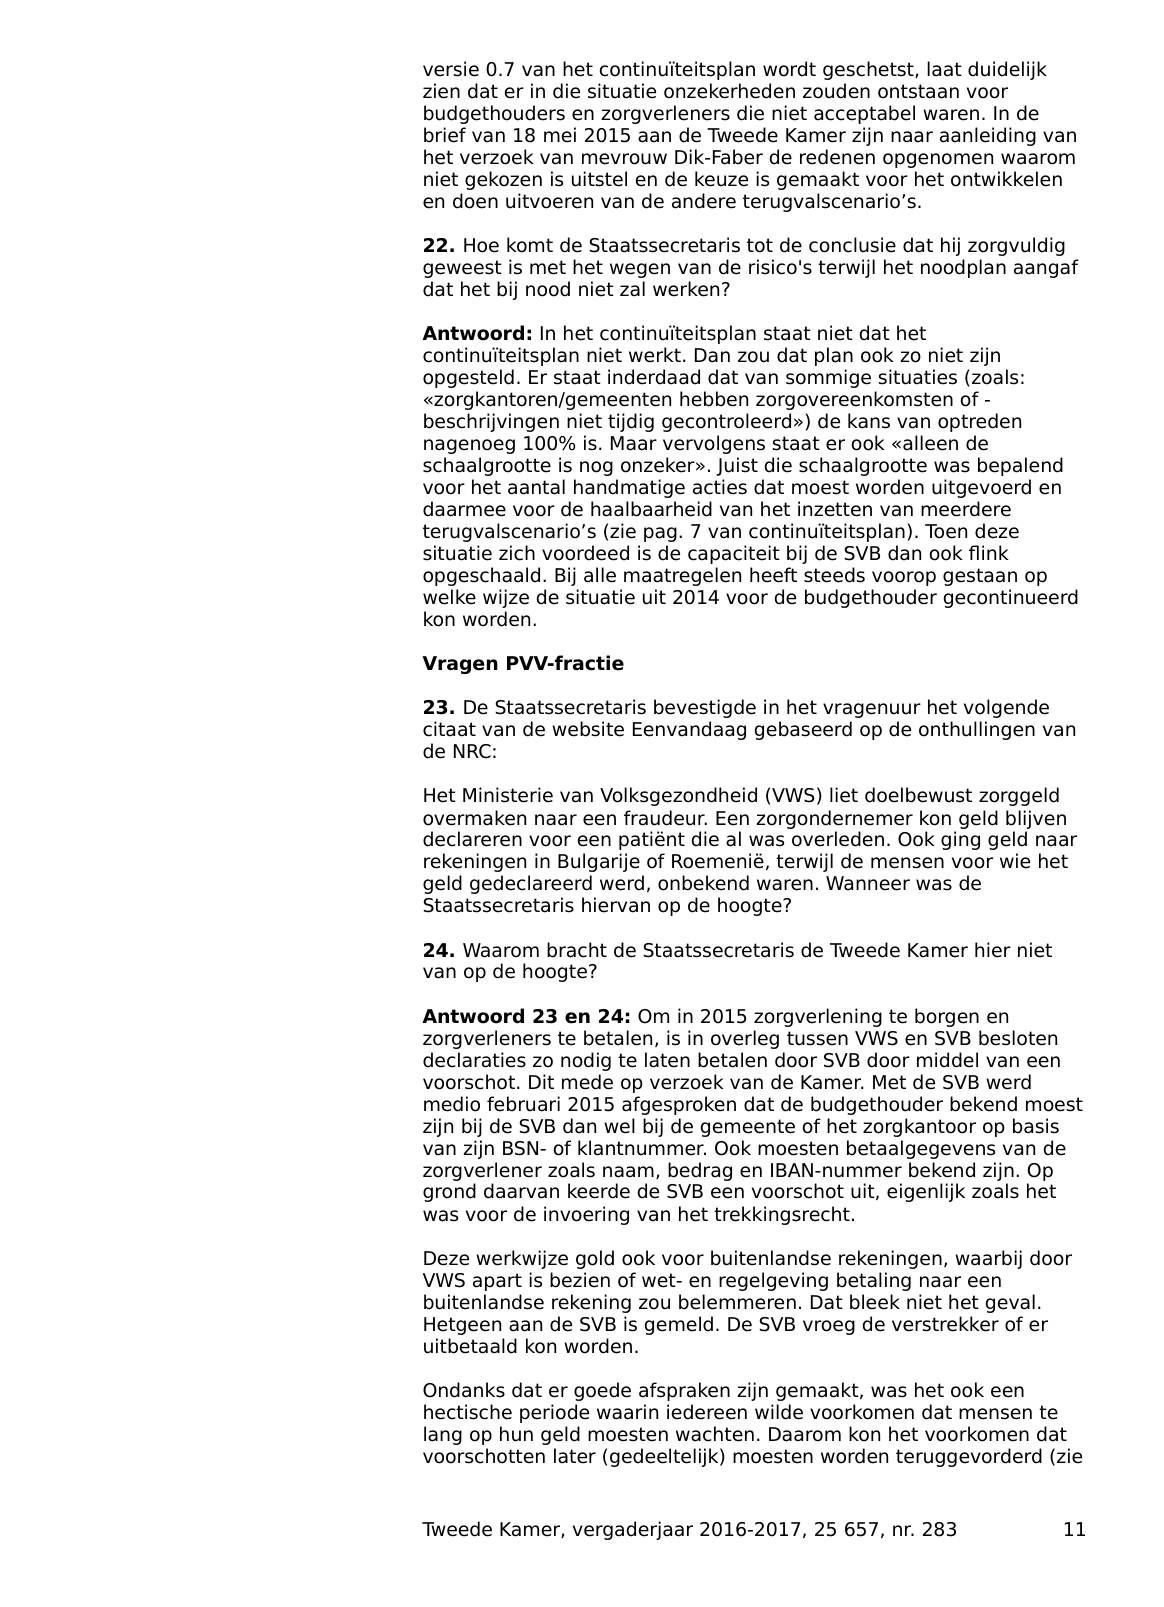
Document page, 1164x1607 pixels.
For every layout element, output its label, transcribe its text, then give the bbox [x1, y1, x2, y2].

text 22. Hoe komt de Staatssecretaris tot de conclusie dat hij zorgvuldig geweest is met het wegen van de risico's terwijl het noodplan aangaf dat het bij nood niet zal werken? [422, 235, 1087, 301]
text 24. Waarom bracht de Staatssecretaris de Tweede Kamer hier niet van op de hoogte? [422, 939, 1087, 983]
subtitle Vragen PVV-fractie [422, 653, 1087, 675]
text Het Ministerie van Volksgezondheid (VWS) liet doelbewust zorggeld overmaken naar een fraudeur. Een zorgondernemer kon geld blijven declareren voor een patiënt die al was overleden. Ook ging geld naar rekeningen in Bulgarije of Roemenië, terwijl de mensen voor wie het geld gedeclareerd werd, onbekend waren. Wanneer was de Staatssecretaris hiervan op de hoogte? [422, 785, 1087, 917]
text 23. De Staatssecretaris bevestigde in het vragenuur het volgende citaat van de website Eenvandaag gebaseerd op de onthullingen van de NRC: [422, 697, 1087, 763]
text Deze werkwijze gold ook voor buitenlandse rekeningen, waarbij door VWS apart is bezien of wet- en regelgeving betaling naar een buitenlandse rekening zou belemmeren. Dat bleek niet het geval. Hetgeen aan de SVB is gemeld. De SVB vroeg de verstrekker of er uitbetaald kon worden. [422, 1248, 1087, 1357]
text Antwoord 23 en 24: Om in 2015 zorgverlening te borgen en zorgverleners te betalen, is in overleg tussen VWS en SVB besloten declaraties zo nodig te laten betalen door SVB door middel van een voorschot. Dit mede op verzoek van de Kamer. Met de SVB werd medio februari 2015 afgesproken dat de budgethouder bekend moest zijn bij de SVB dan wel bij de gemeente of het zorgkantoor op basis van zijn BSN- of klantnummer. Ook moesten betaalgegevens van de zorgverlener zoals naam, bedrag en IBAN-nummer bekend zijn. Op grond daarvan keerde de SVB een voorschot uit, eigenlijk zoals het was voor de invoering van het trekkingsrecht. [422, 1006, 1087, 1225]
text Ondanks dat er goede afspraken zijn gemaakt, was het ook een hectische periode waarin iedereen wilde voorkomen dat mensen te lang op hun geld moesten wachten. Daarom kon het voorkomen dat voorschotten later (gedeeltelijk) moesten worden teruggevorderd (zie [422, 1380, 1087, 1468]
text Antwoord: In het continuïteitsplan staat niet dat het continuïteitsplan niet werkt. Dan zou dat plan ook zo niet zijn opgesteld. Er staat inderdaad dat van sommige situaties (zoals: «zorgkantoren/gemeenten hebben zorgovereenkomsten of -beschrijvingen niet tijdig gecontroleerd») de kans van optreden nagenoeg 100% is. Maar vervolgens staat er ook «alleen de schaalgrootte is nog onzeker». Juist die schaalgrootte was bepalend voor het aantal handmatige acties dat moest worden uitgevoerd en daarmee voor de haalbaarheid van het inzetten van meerdere terugvalscenario’s (zie pag. 7 van continuïteitsplan). Toen deze situatie zich voordeed is de capaciteit bij de SVB dan ook flink opgeschaald. Bij alle maatregelen heeft steeds voorop gestaan op welke wijze de situatie uit 2014 voor de budgethouder gecontinueerd kon worden. [422, 323, 1087, 631]
text versie 0.7 van het continuïteitsplan wordt geschetst, laat duidelijk zien dat er in die situatie onzekerheden zouden ontstaan voor budgethouders en zorgverleners die niet acceptabel waren. In de brief van 18 mei 2015 aan de Tweede Kamer zijn naar aanleiding van het verzoek van mevrouw Dik-Faber de redenen opgenomen waarom niet gekozen is uitstel en de keuze is gemaakt voor het ontwikkelen en doen uitvoeren van de andere terugvalscenario’s. [422, 59, 1087, 213]
